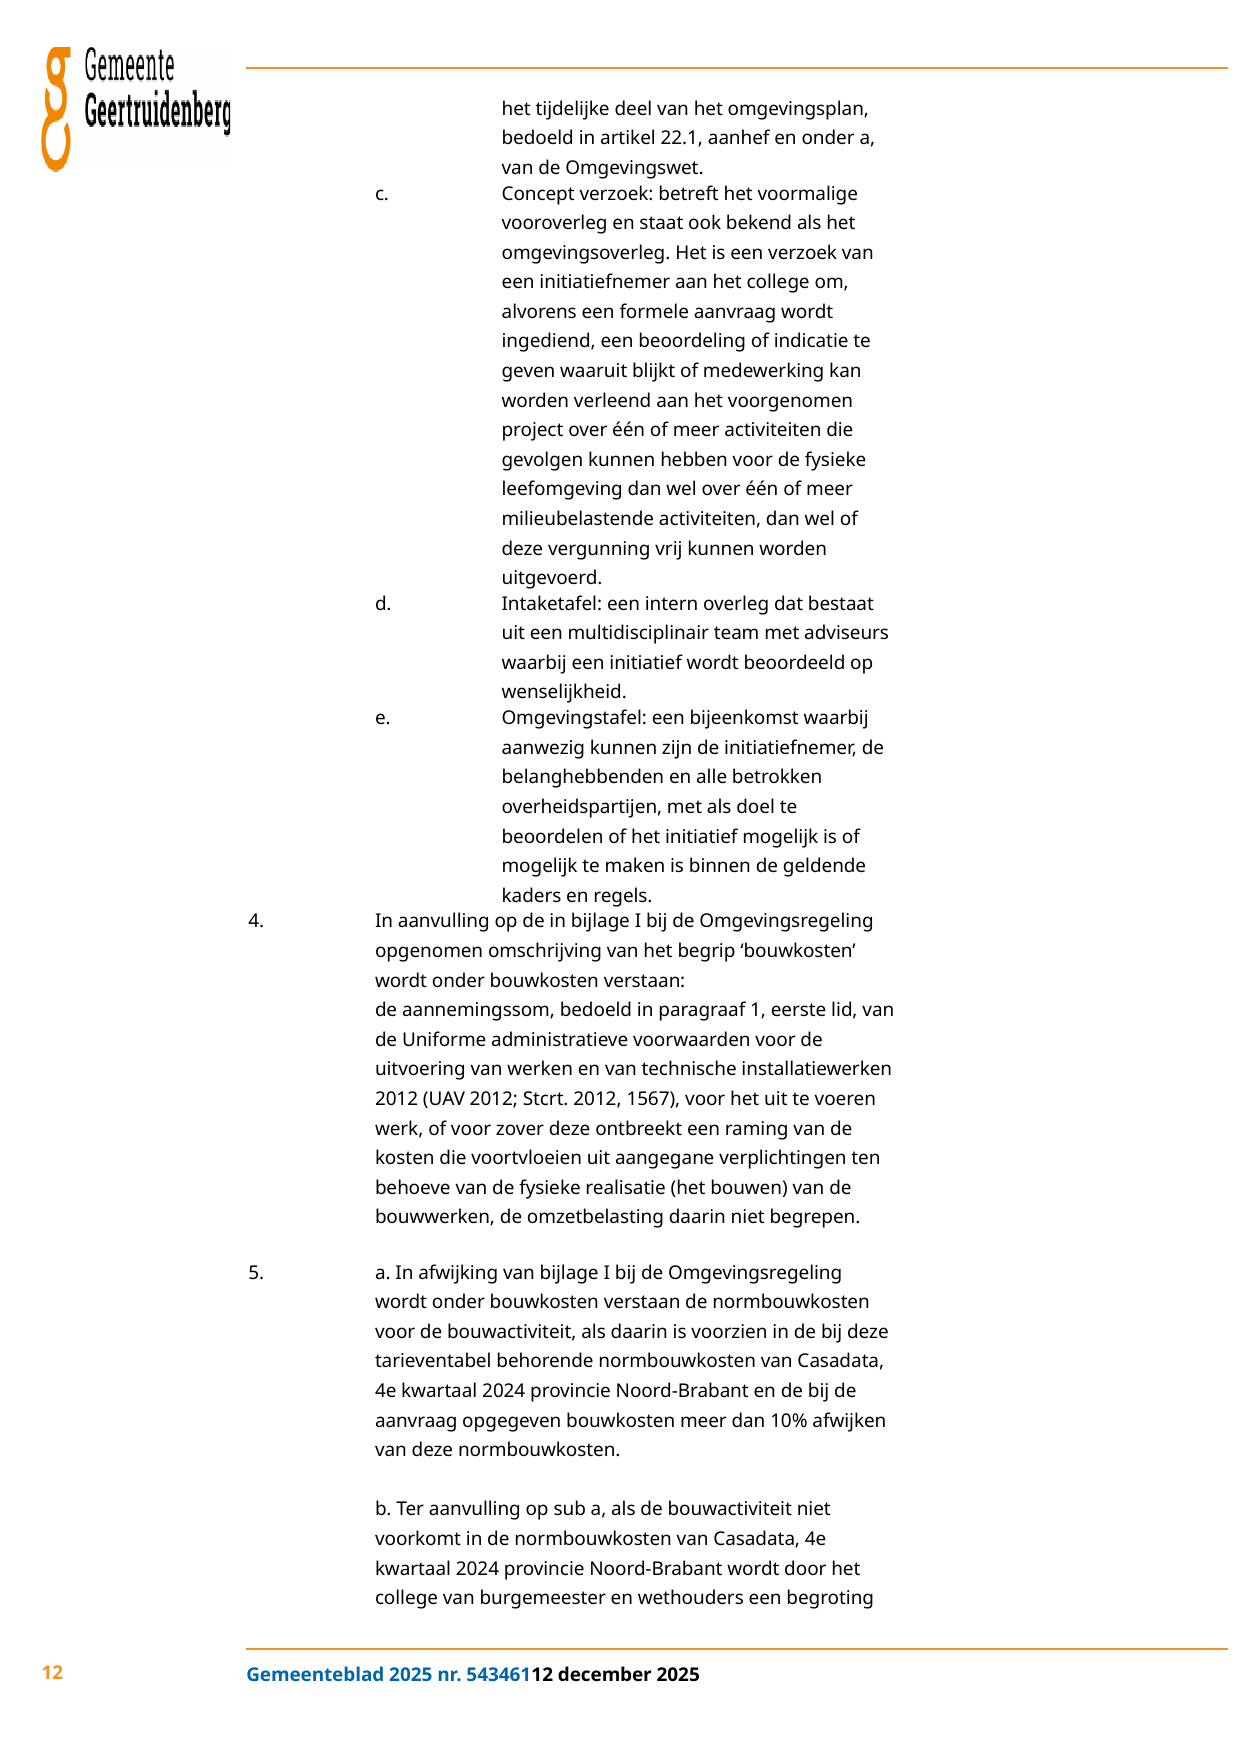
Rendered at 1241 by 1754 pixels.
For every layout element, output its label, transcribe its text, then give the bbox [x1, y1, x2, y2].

table_cell d. [375, 590, 501, 704]
table_cell [898, 95, 1152, 180]
table_cell [375, 95, 501, 180]
table_cell Intaketafel: een intern overleg dat bestaat uit een multidisciplinair team met adviseurs waarbij een initiatief wordt beoordeeld op wenselijkheid. [501, 590, 898, 704]
table_cell [898, 180, 1152, 590]
table_cell Concept verzoek: betreft het voormalige vooroverleg en staat ook bekend als het omgevingsoverleg. Het is een verzoek van een initiatiefnemer aan het college om, alvorens een formele aanvraag wordt ingediend, een beoordeling of indicatie te geven waaruit blijkt of medewerking kan worden verleend aan het voorgenomen project over één of meer activiteiten die gevolgen kunnen hebben voor de fysieke leefomgeving dan wel over één of meer milieubelastende activiteiten, dan wel of deze vergunning vrij kunnen worden uitgevoerd. [501, 180, 898, 590]
table_cell [898, 908, 1152, 1259]
picture [41, 47, 231, 172]
table_cell [248, 590, 375, 704]
table_cell [248, 95, 375, 180]
table_cell In aanvulling op de in bijlage I bij de Omgevingsregeling opgenomen omschrijving van het begrip ‘bouwkosten’ wordt onder bouwkosten verstaan: de aannemingssom, bedoeld in paragraaf 1, eerste lid, van de Uniforme administratieve voorwaarden voor de uitvoering van werken en van technische installatiewerken 2012 (UAV 2012; Stcrt. 2012, 1567), voor het uit te voeren werk, of voor zover deze ontbreekt een raming van de kosten die voortvloeien uit aangegane verplichtingen ten behoeve van de fysieke realisatie (het bouwen) van de bouwwerken, de omzetbelasting daarin niet begrepen. [375, 908, 898, 1259]
table_cell [898, 705, 1152, 908]
table_cell 5. [248, 1259, 375, 1610]
table_cell c. [375, 180, 501, 590]
table_cell [898, 590, 1152, 704]
table_cell 4. [248, 908, 375, 1259]
table_cell Omgevingstafel: een bijeenkomst waarbij aanwezig kunnen zijn de initiatiefnemer, de belanghebbenden en alle betrokken overheidspartijen, met als doel te beoordelen of het initiatief mogelijk is of mogelijk te maken is binnen de geldende kaders en regels. [501, 705, 898, 908]
table_cell e. [375, 705, 501, 908]
table_cell [248, 705, 375, 908]
table_cell a. In afwijking van bijlage I bij de Omgevingsregeling wordt onder bouwkosten verstaan de normbouwkosten voor de bouwactiviteit, als daarin is voorzien in de bij deze tarieventabel behorende normbouwkosten van Casadata, 4e kwartaal 2024 provincie Noord-Brabant en de bij de aanvraag opgegeven bouwkosten meer dan 10% afwijken van deze normbouwkosten. b. Ter aanvulling op sub a, als de bouwactiviteit niet voorkomt in de normbouwkosten van Casadata, 4e kwartaal 2024 provincie Noord-Brabant wordt door het college van burgemeester en wethouders een begroting [375, 1259, 898, 1610]
table_cell [898, 1259, 1152, 1610]
table_cell het tijdelijke deel van het omgevingsplan, bedoeld in artikel 22.1, aanhef en onder a, van de Omgevingswet. [501, 95, 898, 180]
table_cell [248, 180, 375, 590]
